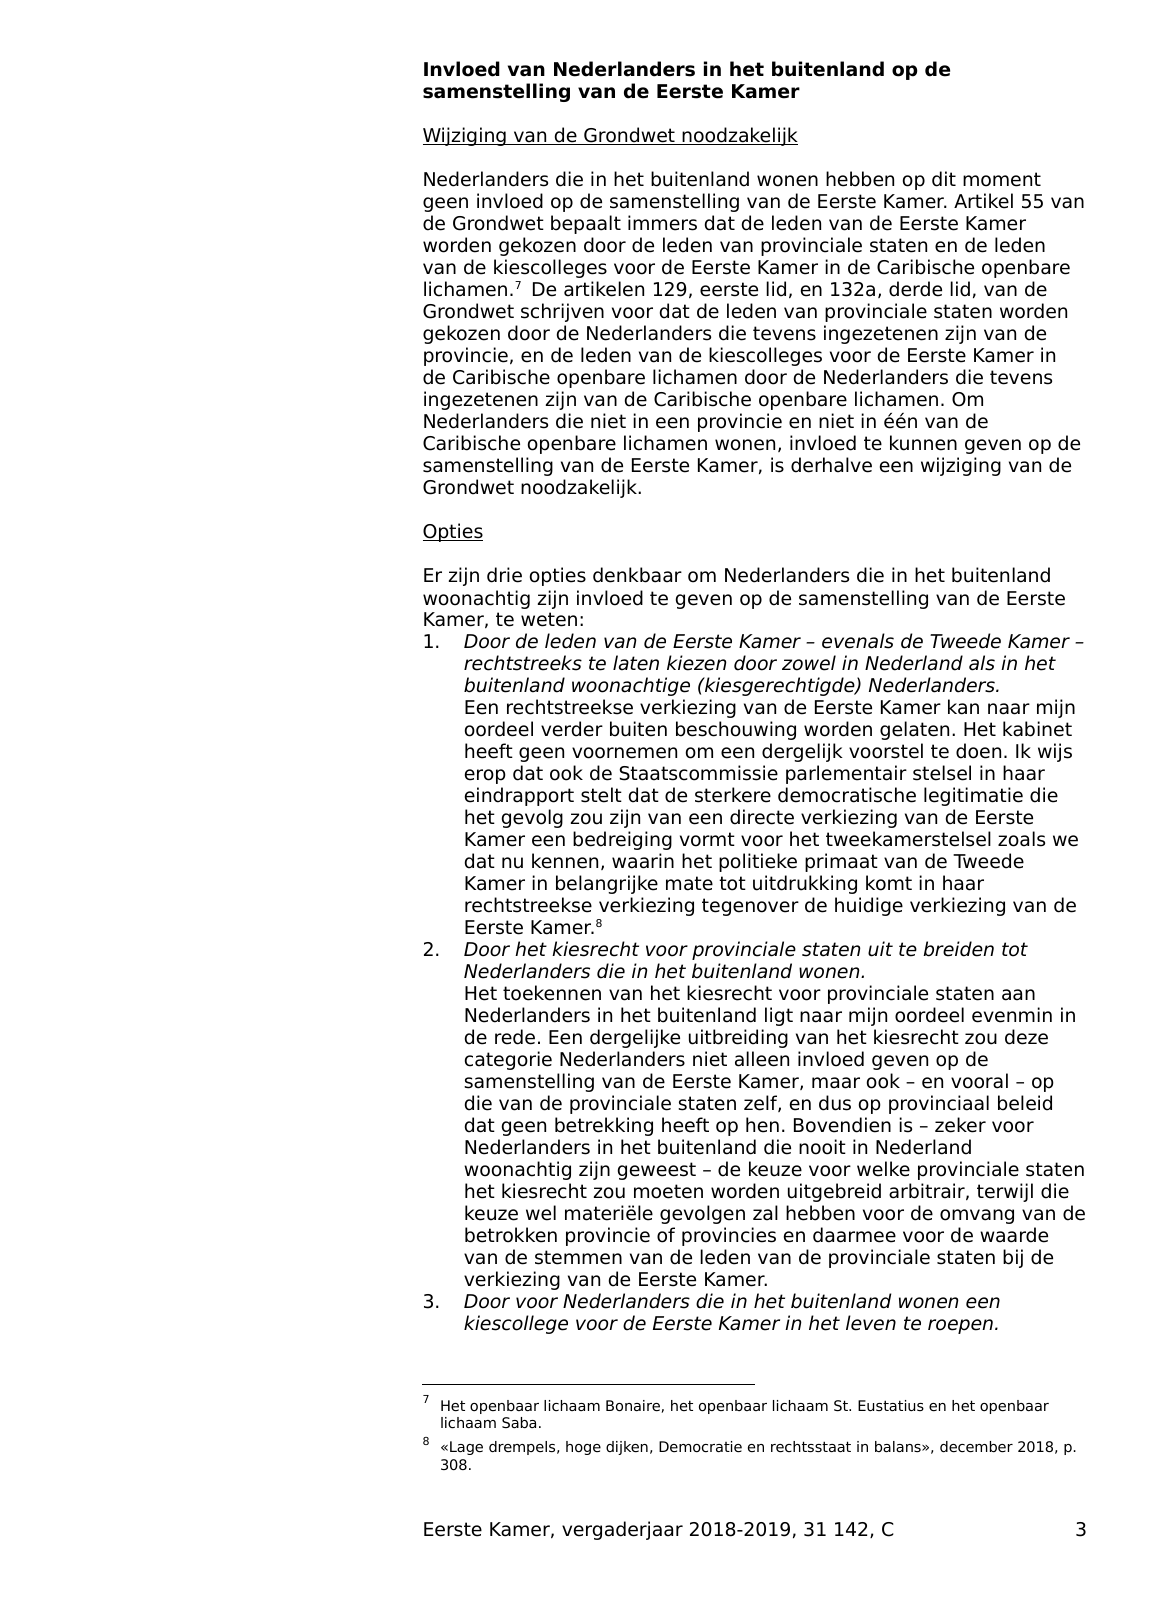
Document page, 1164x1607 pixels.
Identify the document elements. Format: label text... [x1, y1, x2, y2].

text Het toekennen van het kiesrecht voor provinciale staten aan Nederlanders in het buitenland ligt naar mijn oordeel evenmin in de rede. Een dergelijke uitbreiding van het kiesrecht zou deze categorie Nederlanders niet alleen invloed geven op de samenstelling van de Eerste Kamer, maar ook – en vooral – op die van de provinciale staten zelf, en dus op provinciaal beleid dat geen betrekking heeft op hen. Bovendien is – zeker voor Nederlanders in het buitenland die nooit in Nederland woonachtig zijn geweest – de keuze voor welke provinciale staten het kiesrecht zou moeten worden uitgebreid arbitrair, terwijl die keuze wel materiële gevolgen zal hebben voor de omvang van de betrokken provincie of provincies en daarmee voor de waarde van de stemmen van de leden van de provinciale staten bij de verkiezing van de Eerste Kamer. [464, 983, 1087, 1291]
text Een rechtstreekse verkiezing van de Eerste Kamer kan naar mijn oordeel verder buiten beschouwing worden gelaten. Het kabinet heeft geen voornemen om een dergelijk voorstel te doen. Ik wijs erop dat ook de Staatscommissie parlementair stelsel in haar eindrapport stelt dat de sterkere democratische legitimatie die het gevolg zou zijn van een directe verkiezing van de Eerste Kamer een bedreiging vormt voor het tweekamerstelsel zoals we dat nu kennen, waarin het politieke primaat van de Tweede Kamer in belangrijke mate tot uitdrukking komt in haar rechtstreekse verkiezing tegenover de huidige verkiezing van de Eerste Kamer. [464, 697, 1087, 939]
text 2. Door het kiesrecht voor provinciale staten uit te breiden tot Nederlanders die in het buitenland wonen. [422, 939, 1087, 983]
text Er zijn drie opties denkbaar om Nederlanders die in het buitenland woonachtig zijn invloed te geven op de samenstelling van de Eerste Kamer, te weten: [422, 565, 1087, 631]
subtitle Wijziging van de Grondwet noodzakelijk [422, 125, 1087, 147]
text 1. Door de leden van de Eerste Kamer – evenals de Tweede Kamer – rechtstreeks te laten kiezen door zowel in Nederland als in het buitenland woonachtige (kiesgerechtigde) Nederlanders. [422, 631, 1087, 697]
text 3. Door voor Nederlanders die in het buitenland wonen een kiescollege voor de Eerste Kamer in het leven te roepen. [422, 1291, 1087, 1335]
subtitle Invloed van Nederlanders in het buitenland op de samenstelling van de Eerste Kamer [422, 59, 1087, 103]
text Het openbaar lichaam Bonaire, het openbaar lichaam St. Eustatius en het openbaar lichaam Saba. [422, 1393, 1087, 1432]
text Nederlanders die in het buitenland wonen hebben op dit moment geen invloed op de samenstelling van de Eerste Kamer. Artikel 55 van de Grondwet bepaalt immers dat de leden van de Eerste Kamer worden gekozen door de leden van provinciale staten en de leden van de kiescolleges voor de Eerste Kamer in de Caribische openbare lichamen. De artikelen 129, eerste lid, en 132a, derde lid, van de Grondwet schrijven voor dat de leden van provinciale staten worden gekozen door de Nederlanders die tevens ingezetenen zijn van de provincie, en de leden van de kiescolleges voor de Eerste Kamer in de Caribische openbare lichamen door de Nederlanders die tevens ingezetenen zijn van de Caribische openbare lichamen. Om Nederlanders die niet in een provincie en niet in één van de Caribische openbare lichamen wonen, invloed te kunnen geven op de samenstelling van de Eerste Kamer, is derhalve een wijziging van de Grondwet noodzakelijk. [422, 169, 1087, 499]
subtitle Opties [422, 521, 1087, 543]
text «Lage drempels, hoge dijken, Democratie en rechtsstaat in balans», december 2018, p. 308. [422, 1435, 1087, 1474]
